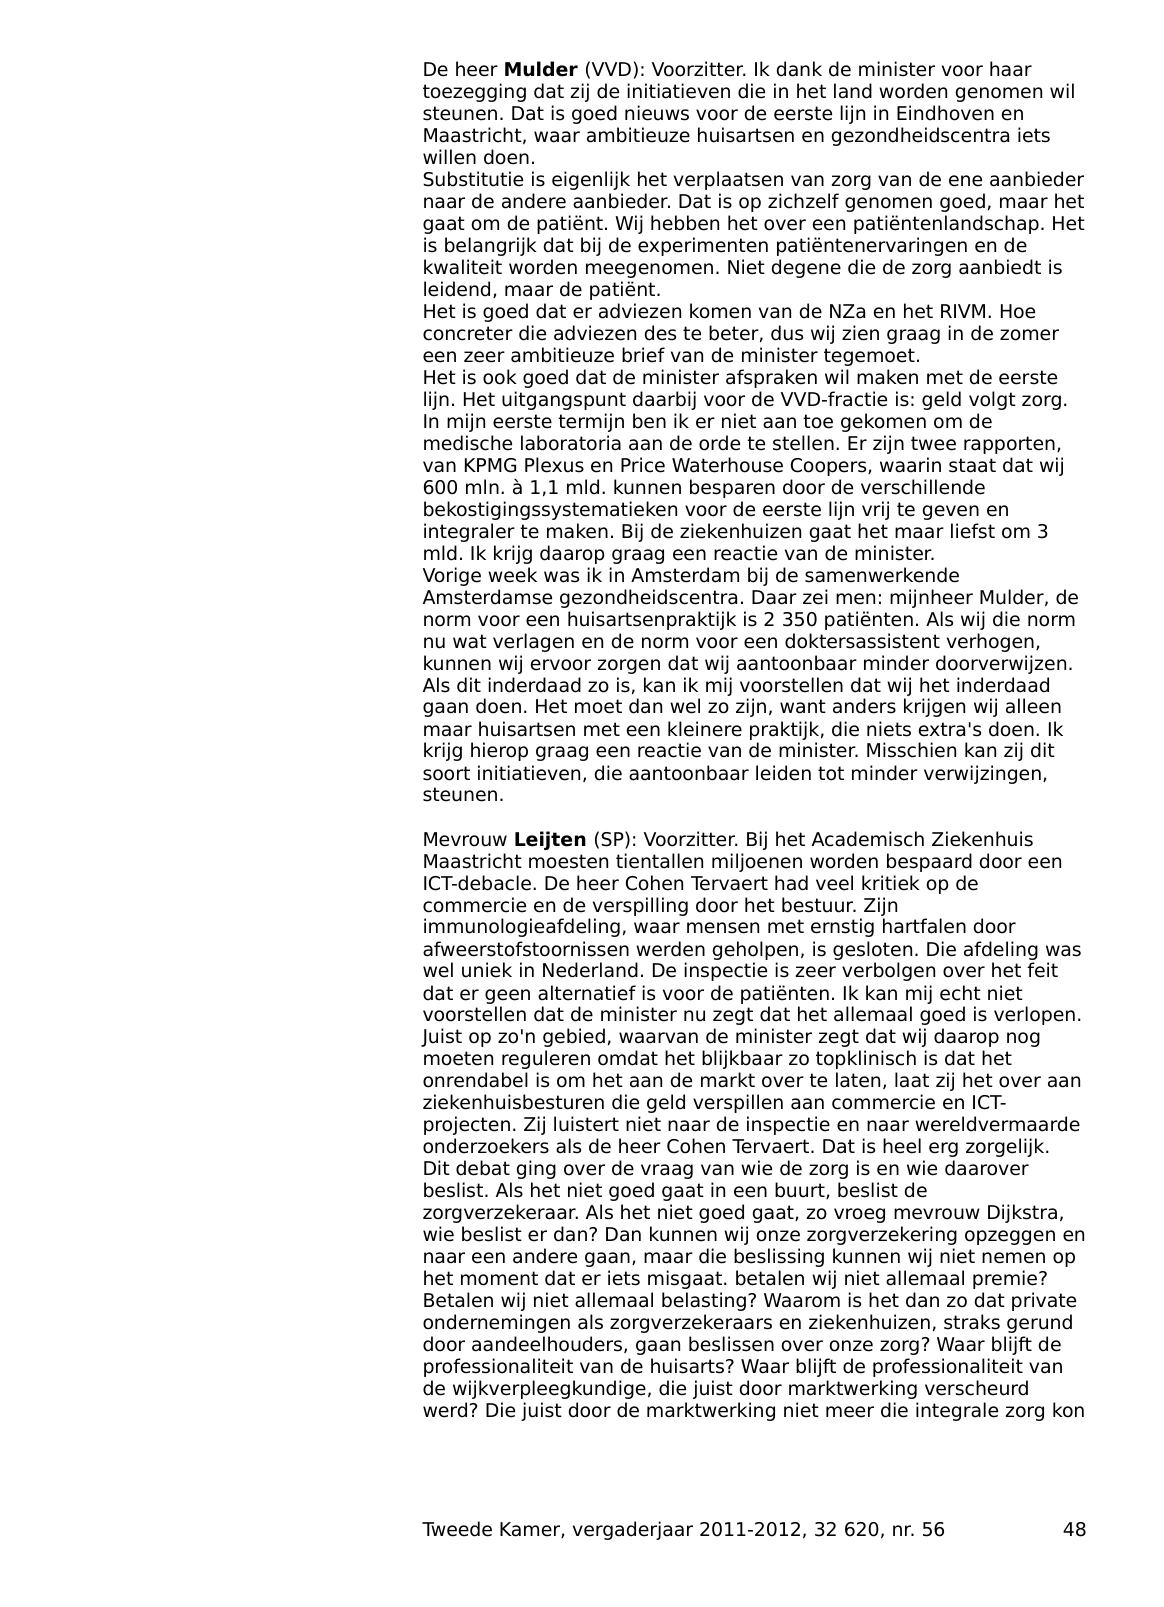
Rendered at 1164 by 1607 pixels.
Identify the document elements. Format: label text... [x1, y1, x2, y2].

text Dit debat ging over de vraag van wie de zorg is en wie daarover beslist. Als het niet goed gaat in een buurt, beslist de zorgverzekeraar. Als het niet goed gaat, zo vroeg mevrouw Dijkstra, wie beslist er dan? Dan kunnen wij onze zorgverzekering opzeggen en naar een andere gaan, maar die beslissing kunnen wij niet nemen op het moment dat er iets misgaat. betalen wij niet allemaal premie? Betalen wij niet allemaal belasting? Waarom is het dan zo dat private ondernemingen als zorgverzekeraars en ziekenhuizen, straks gerund door aandeelhouders, gaan beslissen over onze zorg? Waar blijft de professionaliteit van de huisarts? Waar blijft de professionaliteit van de wijkverpleegkundige, die juist door marktwerking verscheurd werd? Die juist door de marktwerking niet meer die integrale zorg kon [422, 1158, 1087, 1422]
text Substitutie is eigenlijk het verplaatsen van zorg van de ene aanbieder naar de andere aanbieder. Dat is op zichzelf genomen goed, maar het gaat om de patiënt. Wij hebben het over een patiëntenlandschap. Het is belangrijk dat bij de experimenten patiëntenervaringen en de kwaliteit worden meegenomen. Niet degene die de zorg aanbiedt is leidend, maar de patiënt. [422, 169, 1087, 301]
text Mevrouw Leijten (SP): Voorzitter. Bij het Academisch Ziekenhuis Maastricht moesten tientallen miljoenen worden bespaard door een ICT-debacle. De heer Cohen Tervaert had veel kritiek op de commercie en de verspilling door het bestuur. Zijn immunologieafdeling, waar mensen met ernstig hartfalen door afweerstofstoornissen werden geholpen, is gesloten. Die afdeling was wel uniek in Nederland. De inspectie is zeer verbolgen over het feit dat er geen alternatief is voor de patiënten. Ik kan mij echt niet voorstellen dat de minister nu zegt dat het allemaal goed is verlopen. Juist op zo'n gebied, waarvan de minister zegt dat wij daarop nog moeten reguleren omdat het blijkbaar zo topklinisch is dat het onrendabel is om het aan de markt over te laten, laat zij het over aan ziekenhuisbesturen die geld verspillen aan commercie en ICT-projecten. Zij luistert niet naar de inspectie en naar wereldvermaarde onderzoekers als de heer Cohen Tervaert. Dat is heel erg zorgelijk. [422, 828, 1087, 1158]
text Het is ook goed dat de minister afspraken wil maken met de eerste lijn. Het uitgangspunt daarbij voor de VVD-fractie is: geld volgt zorg. [422, 367, 1087, 411]
text Het is goed dat er adviezen komen van de NZa en het RIVM. Hoe concreter die adviezen des te beter, dus wij zien graag in de zomer een zeer ambitieuze brief van de minister tegemoet. [422, 301, 1087, 367]
text Vorige week was ik in Amsterdam bij de samenwerkende Amsterdamse gezondheidscentra. Daar zei men: mijnheer Mulder, de norm voor een huisartsenpraktijk is 2 350 patiënten. Als wij die norm nu wat verlagen en de norm voor een doktersassistent verhogen, kunnen wij ervoor zorgen dat wij aantoonbaar minder doorverwijzen. Als dit inderdaad zo is, kan ik mij voorstellen dat wij het inderdaad gaan doen. Het moet dan wel zo zijn, want anders krijgen wij alleen maar huisartsen met een kleinere praktijk, die niets extra's doen. Ik krijg hierop graag een reactie van de minister. Misschien kan zij dit soort initiatieven, die aantoonbaar leiden tot minder verwijzingen, steunen. [422, 564, 1087, 806]
text In mijn eerste termijn ben ik er niet aan toe gekomen om de medische laboratoria aan de orde te stellen. Er zijn twee rapporten, van KPMG Plexus en Price Waterhouse Coopers, waarin staat dat wij 600 mln. à 1,1 mld. kunnen besparen door de verschillende bekostigingssystematieken voor de eerste lijn vrij te geven en integraler te maken. Bij de ziekenhuizen gaat het maar liefst om 3 mld. Ik krijg daarop graag een reactie van de minister. [422, 411, 1087, 564]
text De heer Mulder (VVD): Voorzitter. Ik dank de minister voor haar toezegging dat zij de initiatieven die in het land worden genomen wil steunen. Dat is goed nieuws voor de eerste lijn in Eindhoven en Maastricht, waar ambitieuze huisartsen en gezondheidscentra iets willen doen. [422, 59, 1087, 169]
